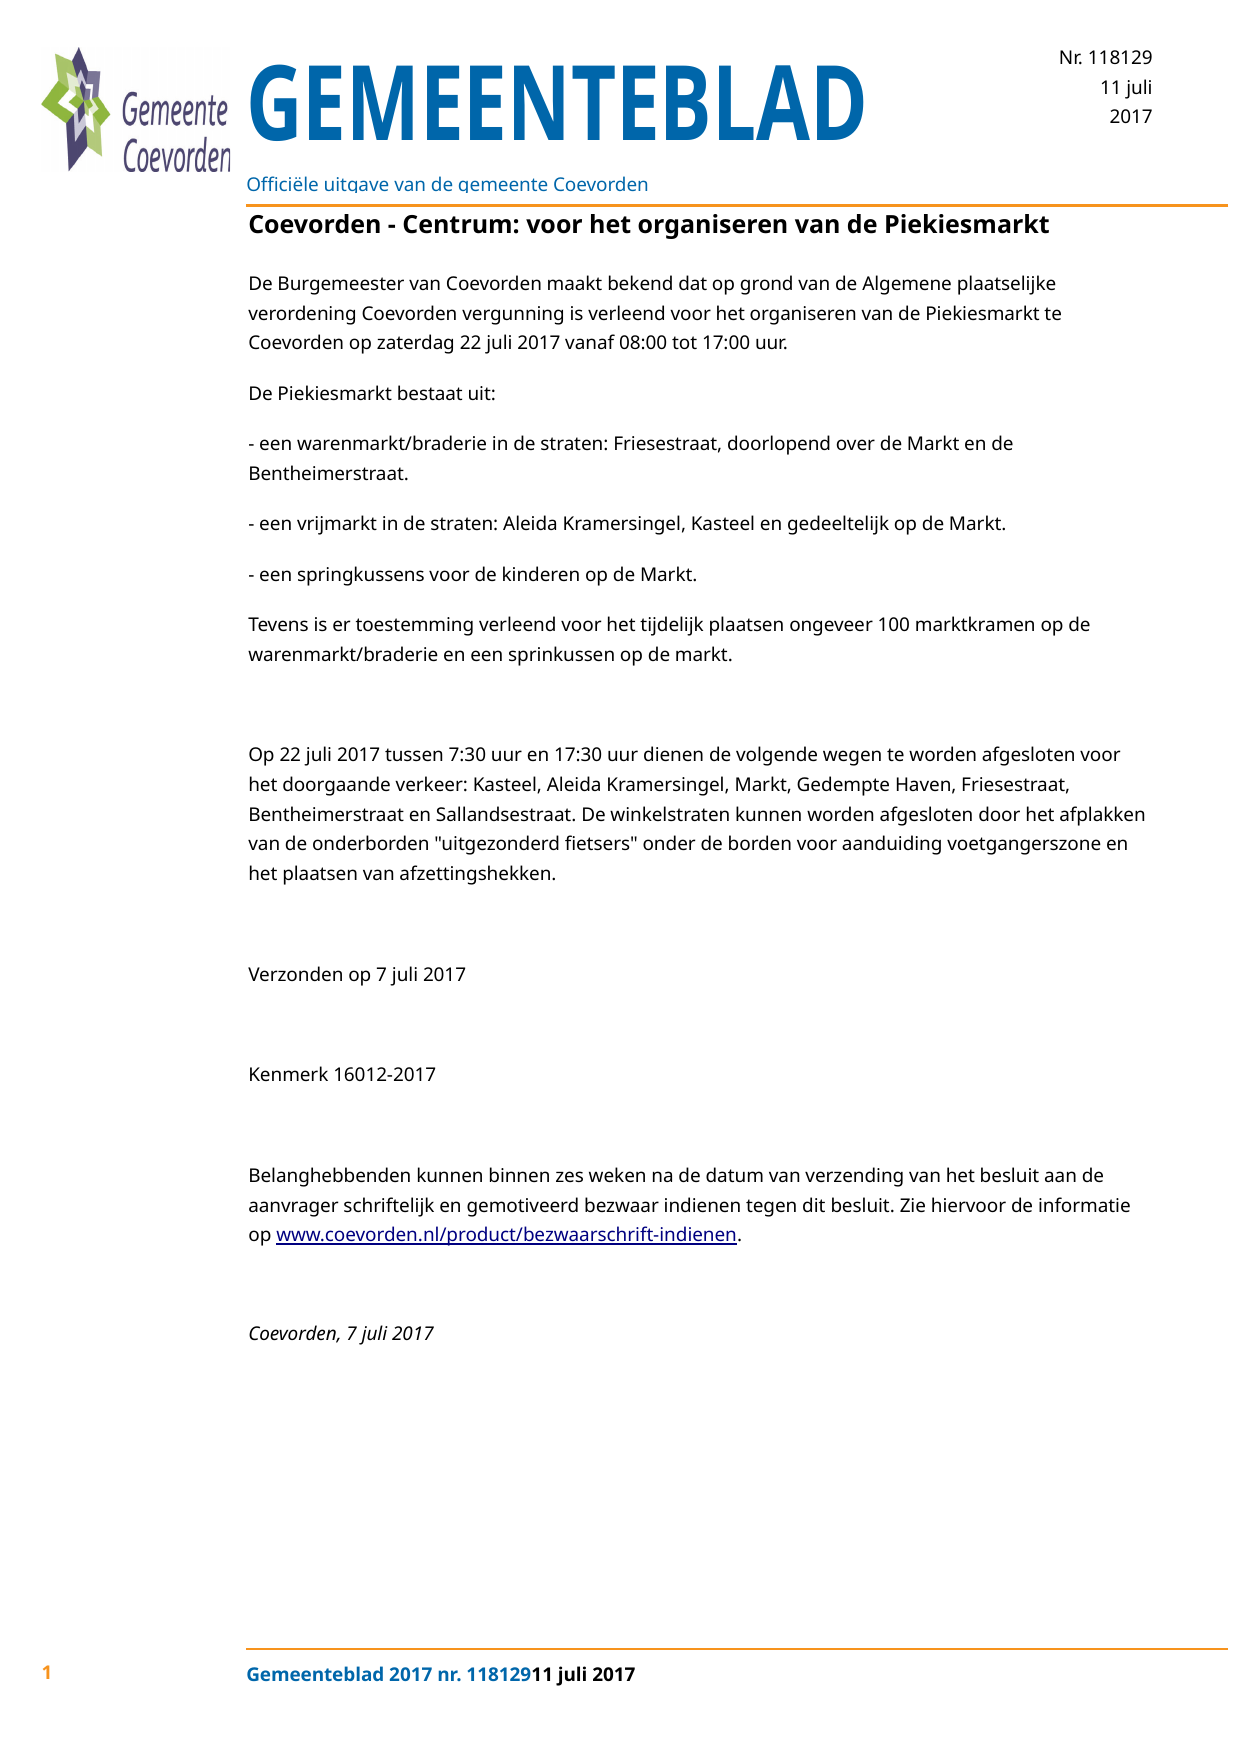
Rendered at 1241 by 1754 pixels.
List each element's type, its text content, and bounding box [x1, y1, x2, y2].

text Coevorden, 7 juli 2017 [248, 1320, 1152, 1346]
text Verzonden op 7 juli 2017 [248, 961, 1152, 986]
text Belanghebbenden kunnen binnen zes weken na de datum van verzending van het besluit aan de aanvrager schriftelijk en gemotiveerd bezwaar indienen tegen dit besluit. Zie hiervoor de informatie op www.coevorden.nl/product/bezwaarschrift-indienen. [248, 1162, 1152, 1247]
text - een warenmarkt/braderie in de straten: Friesestraat, doorlopend over de Markt en de Bentheimerstraat. [248, 430, 1152, 486]
text Tevens is er toestemming verleend voor het tijdelijk plaatsen ongeveer 100 marktkramen op de warenmarkt/braderie en een sprinkussen op de markt. [248, 611, 1152, 666]
text De Burgemeester van Coevorden maakt bekend dat op grond van de Algemene plaatselijke verordening Coevorden vergunning is verleend voor het organiseren van de Piekiesmarkt te Coevorden op zaterdag 22 juli 2017 vanaf 08:00 tot 17:00 uur. [248, 270, 1152, 355]
picture [41, 47, 231, 172]
text Kenmerk 16012-2017 [248, 1062, 1152, 1087]
text Coevorden - Centrum: voor het organiseren van de Piekiesmarkt [248, 207, 1152, 241]
text - een vrijmarkt in de straten: Aleida Kramersingel, Kasteel en gedeeltelijk op de Markt. [248, 510, 1152, 536]
text De Piekiesmarkt bestaat uit: [248, 380, 1152, 406]
text - een springkussens voor de kinderen op de Markt. [248, 561, 1152, 586]
text Op 22 juli 2017 tussen 7:30 uur en 17:30 uur dienen de volgende wegen te worden afgesloten voor het doorgaande verkeer: Kasteel, Aleida Kramersingel, Markt, Gedempte Haven, Friesestraat, Bentheimerstraat en Sallandsestraat. De winkelstraten kunnen worden afgesloten door het afplakken van de onderborden "uitgezonderd fietsers" onder de borden voor aanduiding voetgangerszone en het plaatsen van afzettingshekken. [248, 742, 1152, 886]
